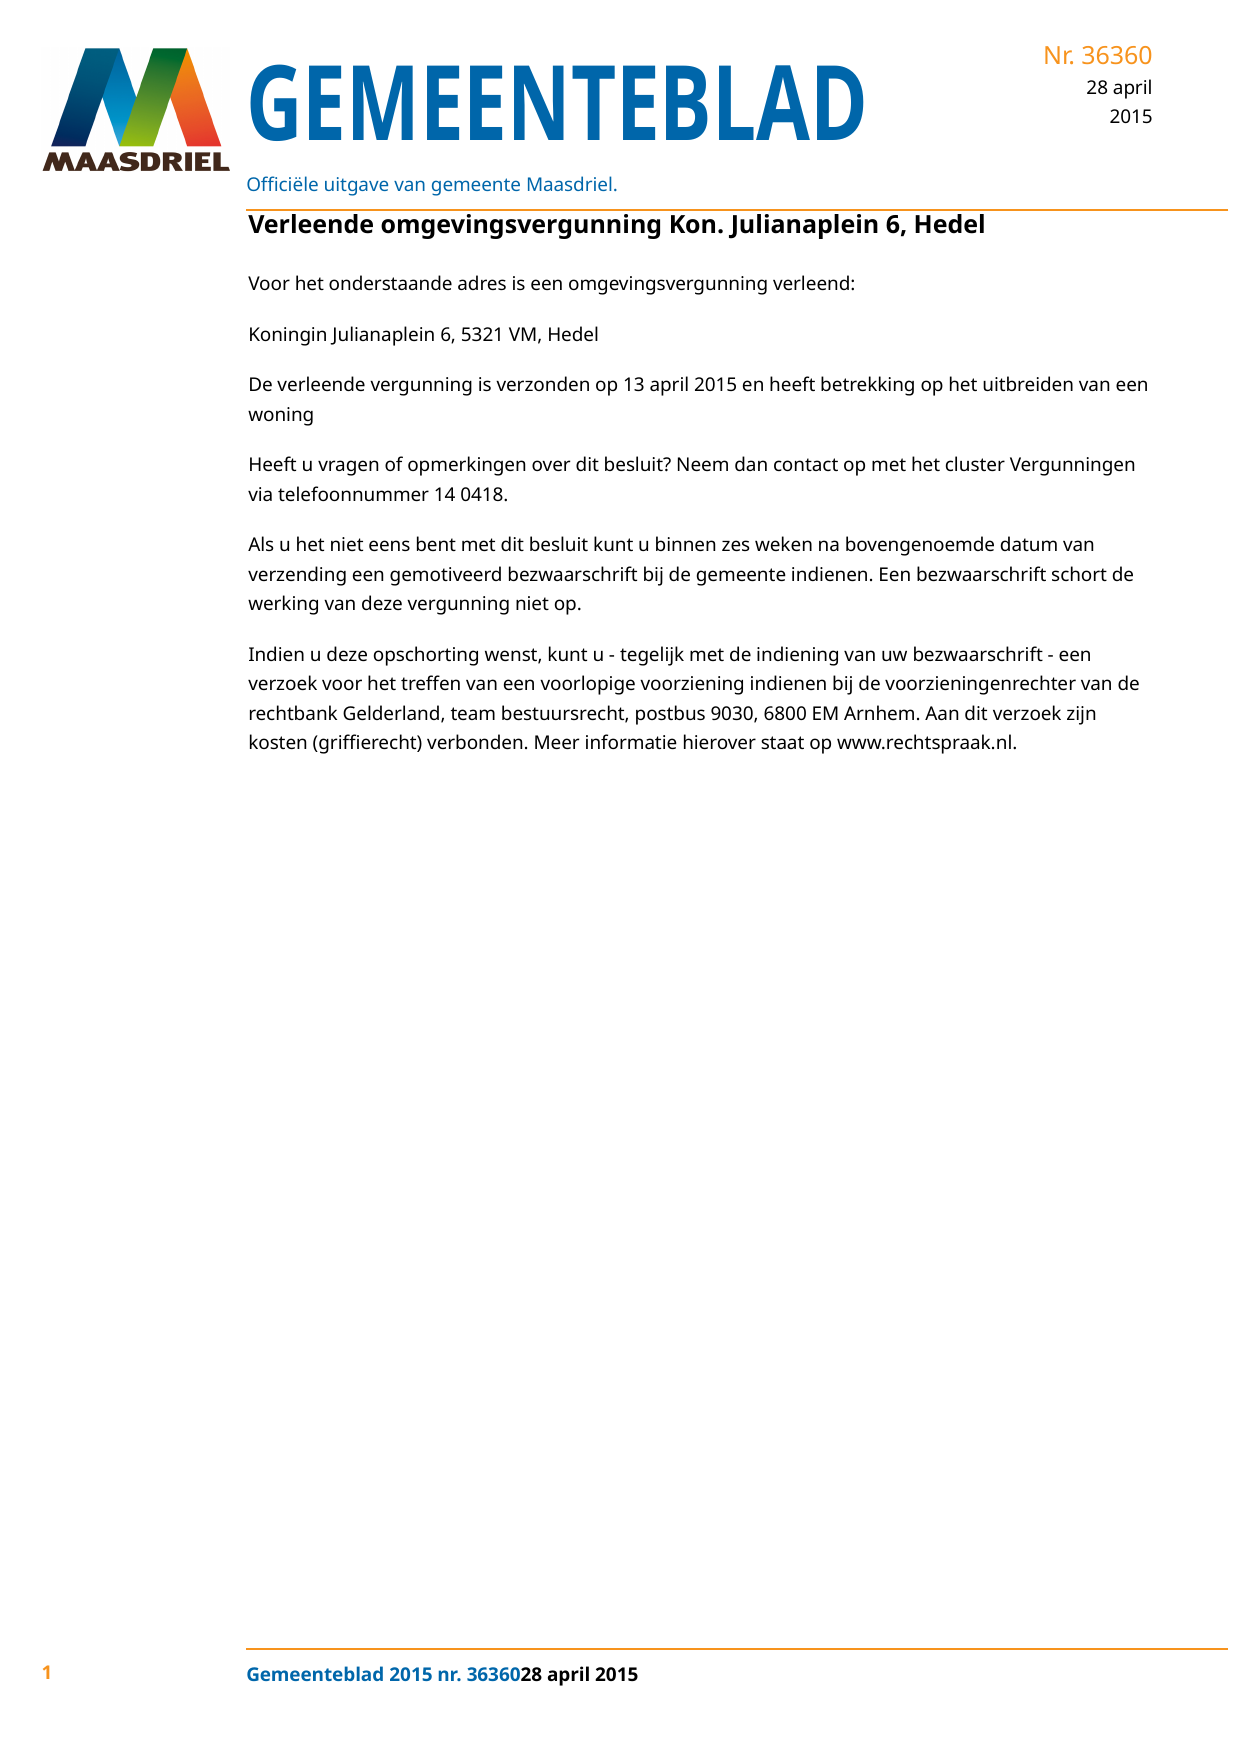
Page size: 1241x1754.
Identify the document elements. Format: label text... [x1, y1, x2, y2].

text Voor het onderstaande adres is een omgevingsvergunning verleend: [248, 270, 1152, 296]
text Koningin Julianaplein 6, 5321 VM, Hedel [248, 321, 1152, 346]
text Heeft u vragen of opmerkingen over dit besluit? Neem dan contact op met het cluster Vergunningen via telefoonnummer 14 0418. [248, 451, 1152, 506]
text De verleende vergunning is verzonden op 13 april 2015 en heeft betrekking op het uitbreiden van een woning [248, 371, 1152, 426]
text Verleende omgevingsvergunning Kon. Julianaplein 6, Hedel [248, 211, 1152, 241]
picture [41, 47, 231, 172]
text Als u het niet eens bent met dit besluit kunt u binnen zes weken na bovengenoemde datum van verzending een gemotiveerd bezwaarschrift bij de gemeente indienen. Een bezwaarschrift schort de werking van deze vergunning niet op. [248, 531, 1152, 616]
text Indien u deze opschorting wenst, kunt u - tegelijk met de indiening van uw bezwaarschrift - een verzoek voor het treffen van een voorlopige voorziening indienen bij de voorzieningenrechter van de rechtbank Gelderland, team bestuursrecht, postbus 9030, 6800 EM Arnhem. Aan dit verzoek zijn kosten (griffierecht) verbonden. Meer informatie hierover staat op www.rechtspraak.nl. [248, 641, 1152, 755]
